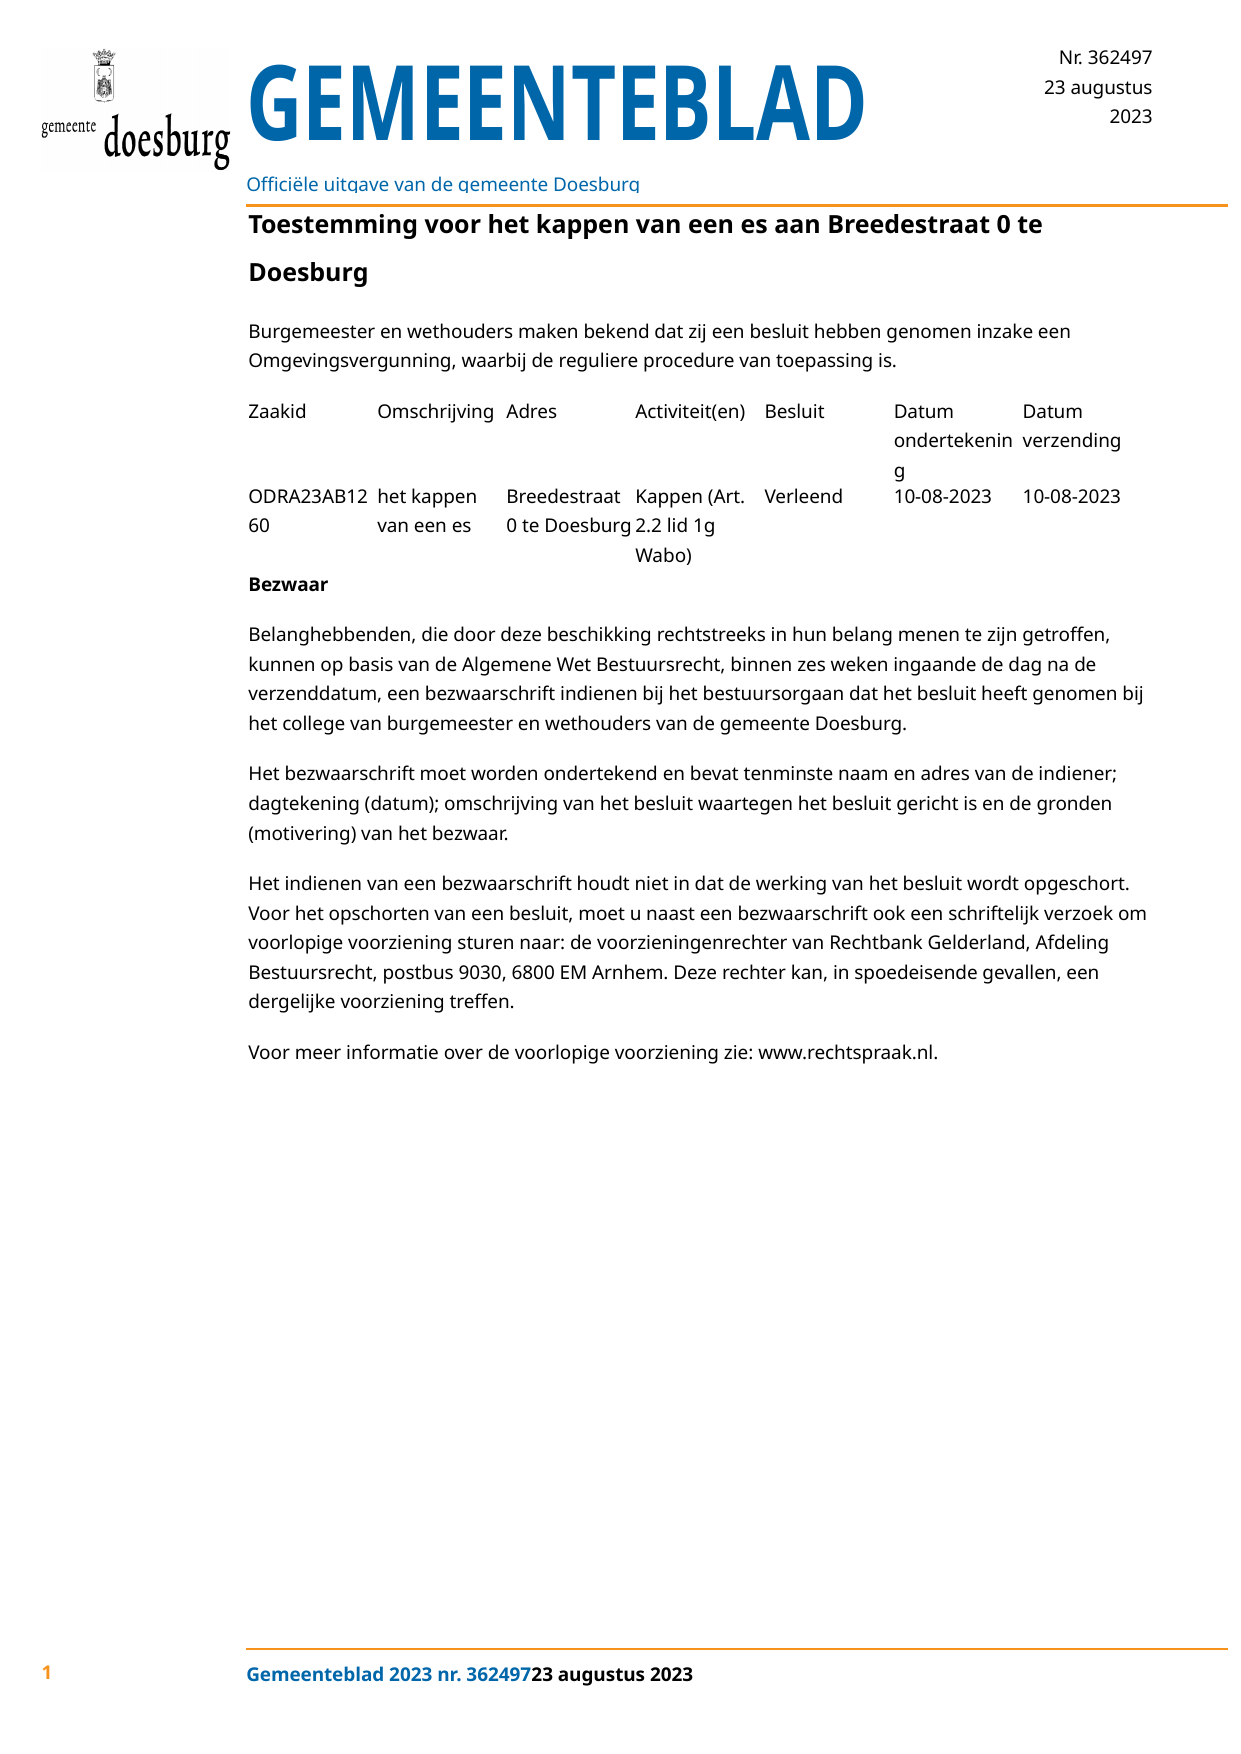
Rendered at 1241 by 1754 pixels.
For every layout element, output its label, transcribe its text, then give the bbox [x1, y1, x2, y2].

table_header Datum ondertekening [894, 398, 1022, 483]
text Belanghebbenden, die door deze beschikking rechtstreeks in hun belang menen te zijn getroffen, kunnen op basis van de Algemene Wet Bestuursrecht, binnen zes weken ingaande de dag na de verzenddatum, een bezwaarschrift indienen bij het bestuursorgaan dat het besluit heeft genomen bij het college van burgemeester en wethouders van de gemeente Doesburg. [248, 621, 1152, 736]
table_header Besluit [764, 398, 893, 483]
picture [41, 47, 231, 172]
table_header Datum verzending [1023, 398, 1152, 483]
text Het indienen van een bezwaarschrift houdt niet in dat de werking van het besluit wordt opgeschort. Voor het opschorten van een besluit, moet u naast een bezwaarschrift ook een schriftelijk verzoek om voorlopige voorziening sturen naar: de voorzieningenrechter van Rechtbank Gelderland, Afdeling Bestuursrecht, postbus 9030, 6800 EM Arnhem. Deze rechter kan, in spoedeisende gevallen, een dergelijke voorziening treffen. [248, 870, 1152, 1014]
text Het bezwaarschrift moet worden ondertekend en bevat tenminste naam en adres van de indiener; dagtekening (datum); omschrijving van het besluit waartegen het besluit gericht is en de gronden (motivering) van het bezwaar. [248, 761, 1152, 846]
text Bezwaar [248, 571, 1152, 597]
table_cell Breedestraat 0 te Doesburg [506, 483, 635, 568]
table_cell 10-08-2023 [1023, 483, 1152, 568]
table_header Adres [506, 398, 635, 483]
table_header Zaakid [248, 398, 377, 483]
text Toestemming voor het kappen van een es aan Breedestraat 0 te Doesburg [248, 207, 1152, 288]
table_cell het kappen van een es [377, 483, 506, 568]
text Voor meer informatie over de voorlopige voorziening zie: www.rechtspraak.nl. [248, 1039, 1152, 1065]
text Burgemeester en wethouders maken bekend dat zij een besluit hebben genomen inzake een Omgevingsvergunning, waarbij de reguliere procedure van toepassing is. [248, 318, 1152, 373]
table_header Activiteit(en) [635, 398, 764, 483]
table_cell Kappen (Art. 2.2 lid 1g Wabo) [635, 483, 764, 568]
table_header Omschrijving [377, 398, 506, 483]
table_cell 10-08-2023 [894, 483, 1022, 568]
table_cell ODRA23AB1260 [248, 483, 377, 568]
table_cell Verleend [764, 483, 893, 568]
